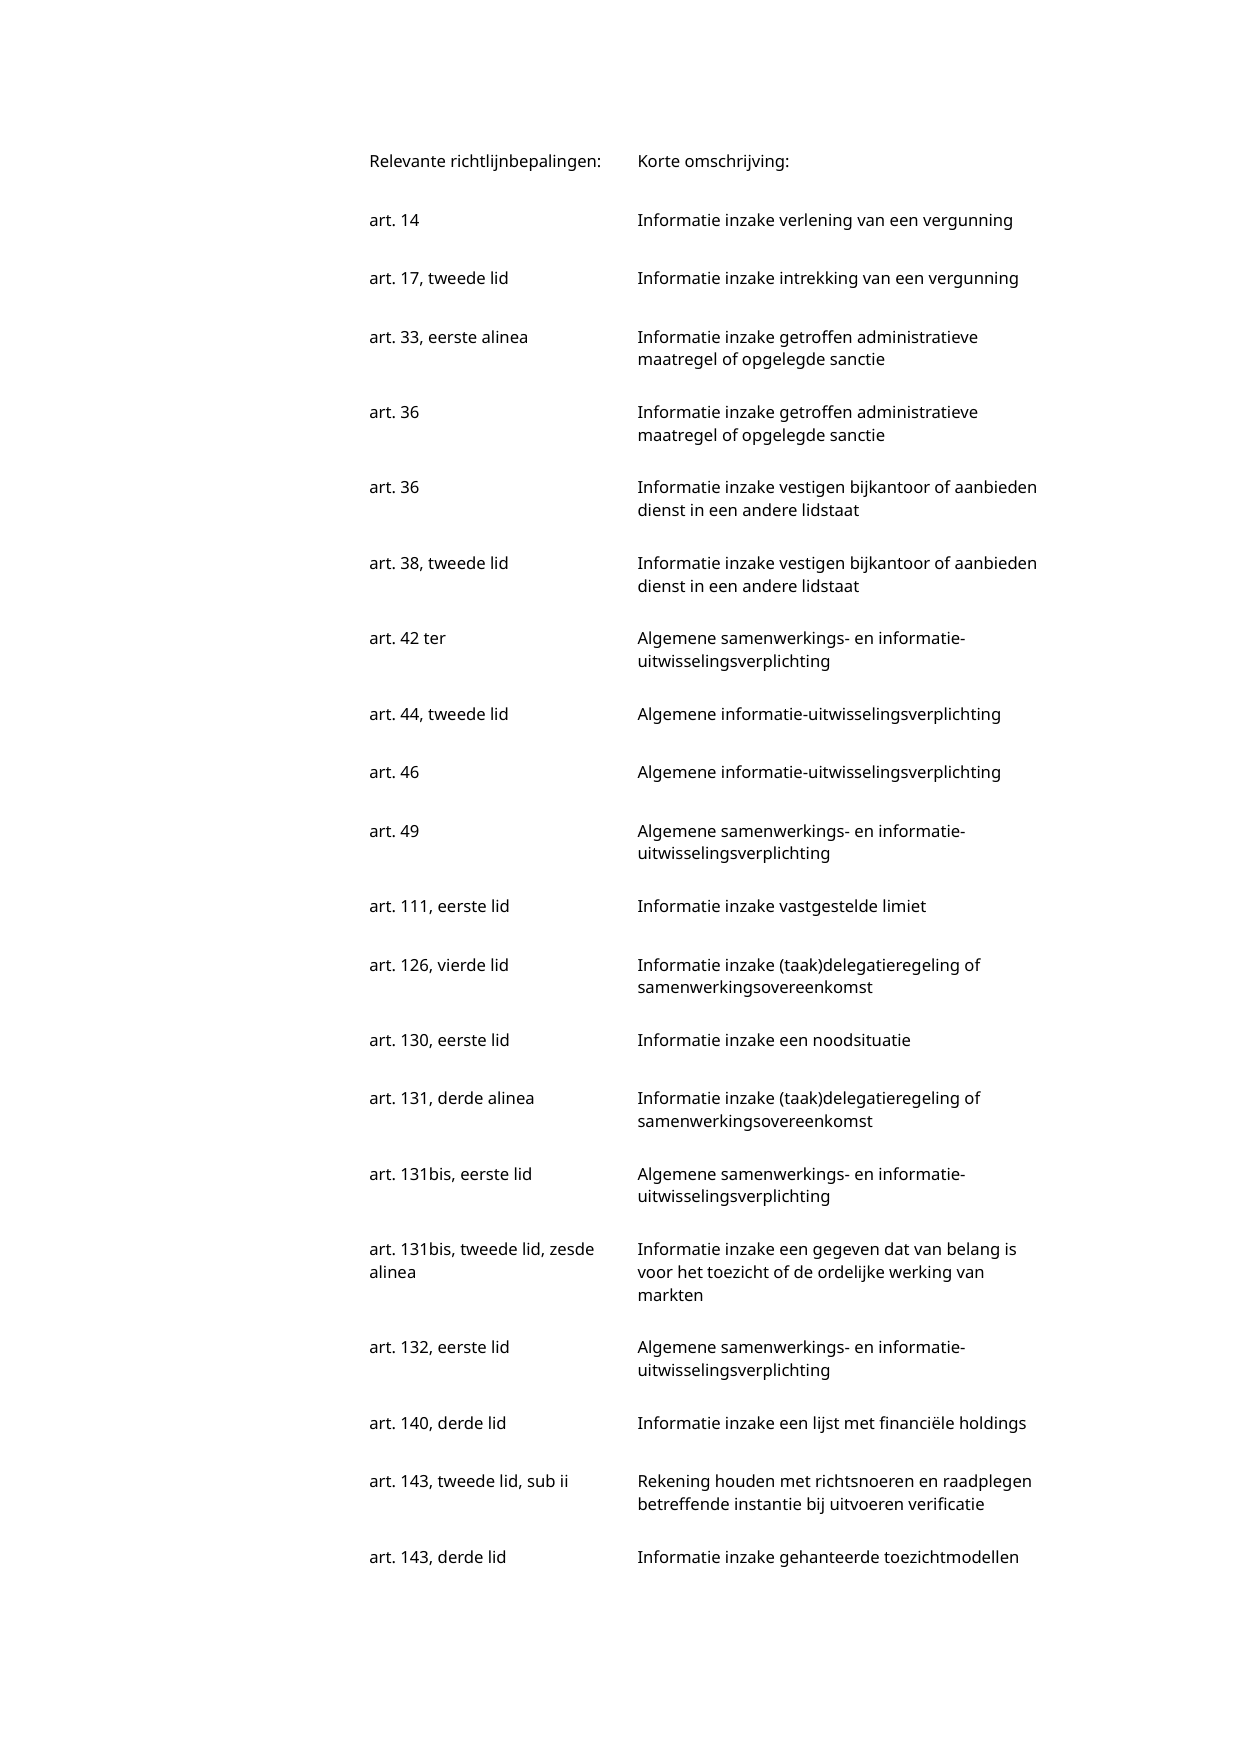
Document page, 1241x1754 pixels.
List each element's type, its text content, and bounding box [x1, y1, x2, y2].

table_cell [188, 1163, 369, 1238]
table_cell art. 143, tweede lid, sub ii [369, 1470, 637, 1545]
table_cell Informatie inzake vestigen bijkantoor of aanbieden dienst in een andere lidstaat [637, 552, 1053, 627]
table_cell Informatie inzake getroffen administratieve maatregel of opgelegde sanctie [637, 325, 1053, 401]
table_cell art. 38, tweede lid [369, 552, 637, 627]
table_cell art. 14 [369, 209, 637, 267]
table_cell art. 111, eerste lid [369, 895, 637, 953]
table_cell art. 131bis, eerste lid [369, 1163, 637, 1238]
table_cell Informatie inzake (taak)delegatieregeling of samenwerkingsovereenkomst [637, 1087, 1053, 1162]
table_cell art. 131bis, tweede lid, zesde alinea [369, 1238, 637, 1336]
table_header Relevante richtlijnbepalingen: [369, 150, 637, 208]
table_cell [188, 1545, 369, 1604]
table_cell [188, 819, 369, 895]
table_cell [188, 267, 369, 325]
table_cell Algemene informatie-uitwisselingsverplichting [637, 703, 1053, 761]
table_cell [188, 1238, 369, 1336]
table_cell [188, 325, 369, 401]
table_cell Algemene samenwerkings- en informatie-uitwisselingsverplichting [637, 1336, 1053, 1411]
table_cell Informatie inzake een gegeven dat van belang is voor het toezicht of de ordelijke werking van markten [637, 1238, 1053, 1336]
table_cell [188, 1411, 369, 1470]
table_cell art. 36 [369, 476, 637, 552]
table_cell [188, 1087, 369, 1162]
table_cell Algemene informatie-uitwisselingsverplichting [637, 761, 1053, 819]
table_cell Informatie inzake verlening van een vergunning [637, 209, 1053, 267]
table_cell art. 140, derde lid [369, 1411, 637, 1470]
table_cell Informatie inzake vastgestelde limiet [637, 895, 1053, 953]
table_cell art. 17, tweede lid [369, 267, 637, 325]
table_cell [188, 895, 369, 953]
table_cell [188, 761, 369, 819]
table_cell [188, 627, 369, 702]
table_cell [188, 1336, 369, 1411]
table_cell Informatie inzake (taak)delegatieregeling of samenwerkingsovereenkomst [637, 953, 1053, 1028]
table_cell [188, 552, 369, 627]
table_cell Algemene samenwerkings- en informatie-uitwisselingsverplichting [637, 819, 1053, 895]
table_cell Rekening houden met richtsnoeren en raadplegen betreffende instantie bij uitvoeren verificatie [637, 1470, 1053, 1545]
table_cell Informatie inzake een lijst met financiële holdings [637, 1411, 1053, 1470]
table_cell [188, 209, 369, 267]
table_cell Algemene samenwerkings- en informatie-uitwisselingsverplichting [637, 1163, 1053, 1238]
table_cell Informatie inzake intrekking van een vergunning [637, 267, 1053, 325]
table_cell art. 143, derde lid [369, 1545, 637, 1604]
table_cell art. 33, eerste alinea [369, 325, 637, 401]
table_cell Algemene samenwerkings- en informatie-uitwisselingsverplichting [637, 627, 1053, 702]
table_cell art. 131, derde alinea [369, 1087, 637, 1162]
table_cell [188, 476, 369, 552]
table_cell Informatie inzake getroffen administratieve maatregel of opgelegde sanctie [637, 401, 1053, 476]
table_header Korte omschrijving: [637, 150, 1053, 208]
table_cell art. 126, vierde lid [369, 953, 637, 1028]
table_cell art. 36 [369, 401, 637, 476]
table_cell [188, 1470, 369, 1545]
table_cell art. 42 ter [369, 627, 637, 702]
table_cell art. 49 [369, 819, 637, 895]
table_cell [188, 703, 369, 761]
table_cell art. 46 [369, 761, 637, 819]
table_header [188, 150, 369, 208]
table_cell Informatie inzake vestigen bijkantoor of aanbieden dienst in een andere lidstaat [637, 476, 1053, 552]
table_cell [188, 1029, 369, 1087]
table_cell [188, 401, 369, 476]
table_cell art. 130, eerste lid [369, 1029, 637, 1087]
table_cell art. 132, eerste lid [369, 1336, 637, 1411]
table_cell [188, 953, 369, 1028]
table_cell Informatie inzake een noodsituatie [637, 1029, 1053, 1087]
table_cell art. 44, tweede lid [369, 703, 637, 761]
table_cell Informatie inzake gehanteerde toezichtmodellen [637, 1545, 1053, 1604]
